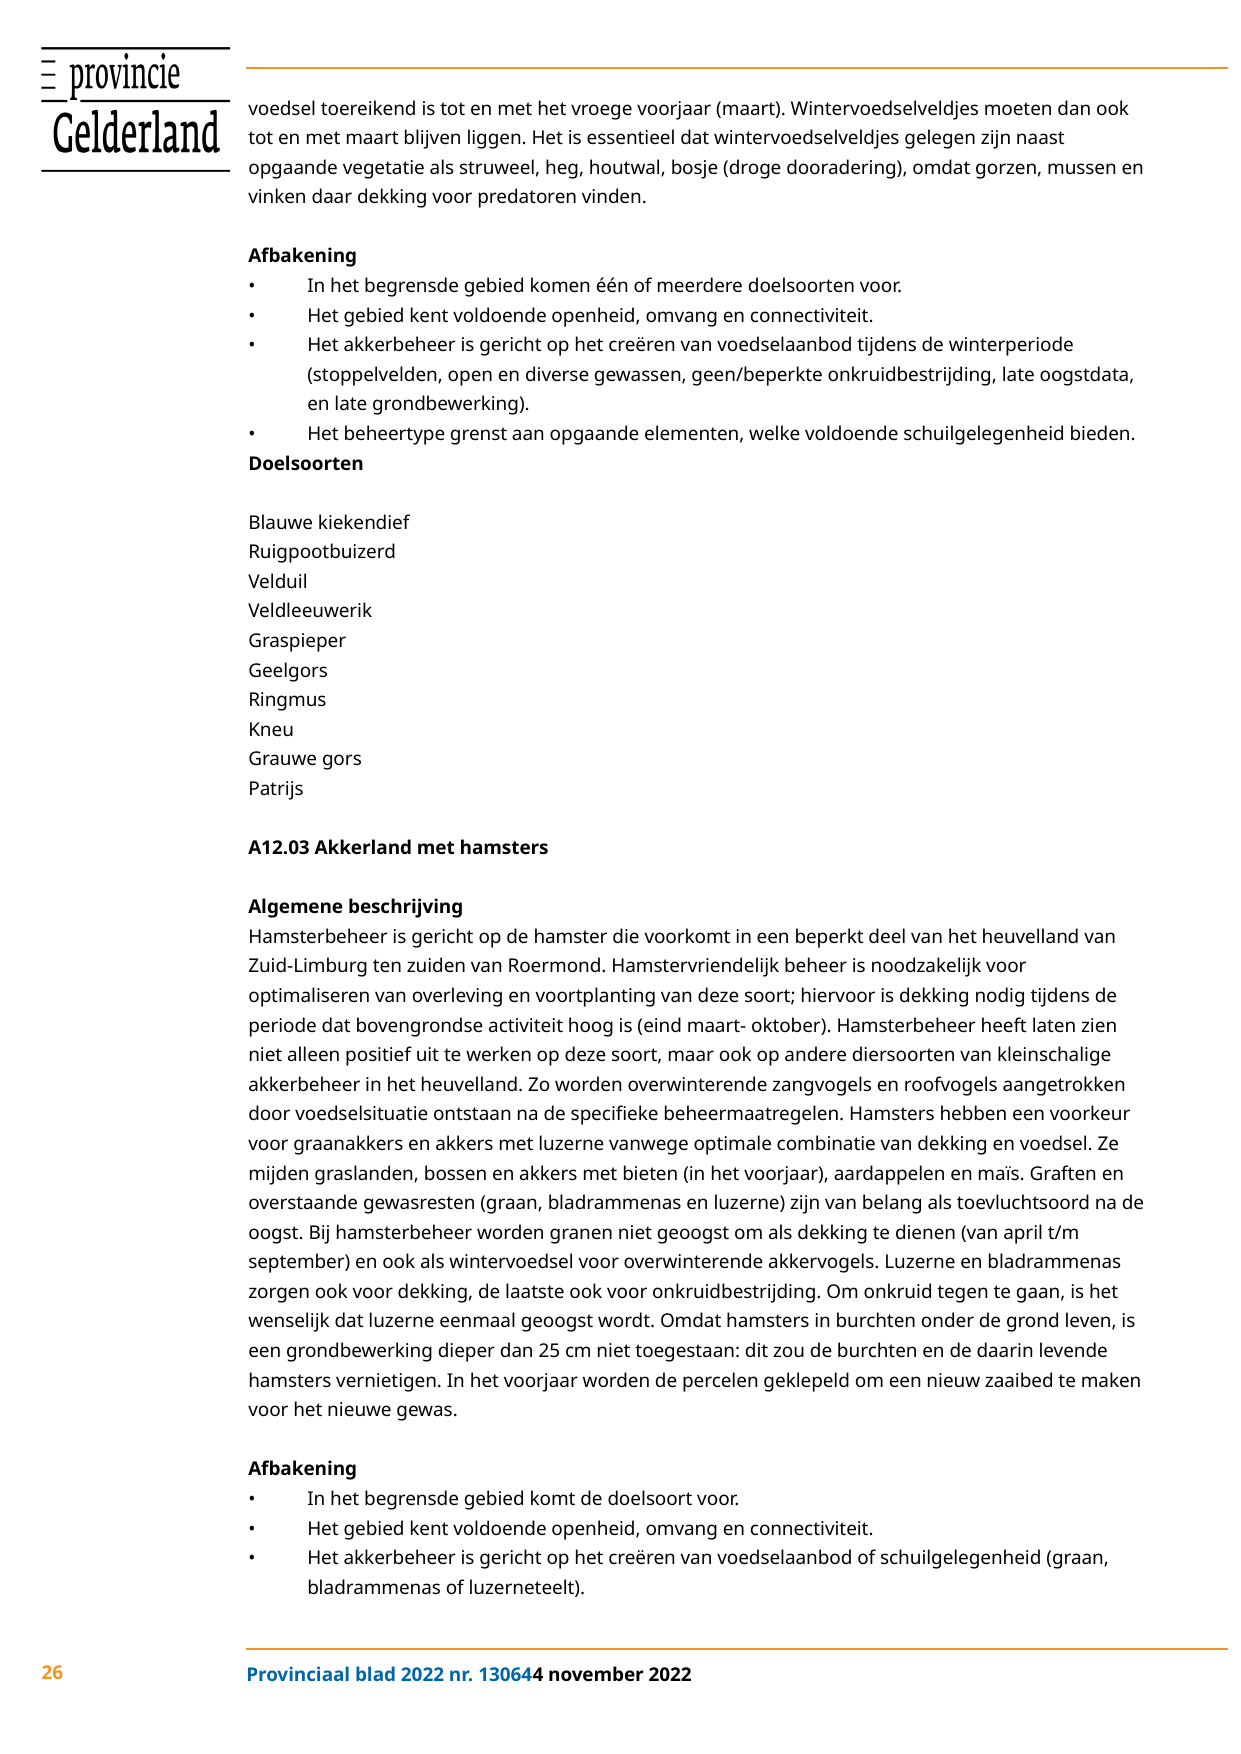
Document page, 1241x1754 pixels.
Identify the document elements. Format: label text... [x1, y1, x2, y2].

text Graspieper [248, 627, 1152, 653]
list In het begrensde gebied komen één of meerdere doelsoorten voor. [248, 272, 1152, 298]
list Het gebied kent voldoende openheid, omvang en connectiviteit. [248, 302, 1152, 328]
picture [41, 47, 231, 172]
text Grauwe gors [248, 746, 1152, 771]
text Algemene beschrijving [248, 893, 1152, 919]
text Velduil [248, 568, 1152, 594]
list In het begrensde gebied komt de doelsoort voor. [248, 1485, 1152, 1511]
text Doelsoorten [248, 450, 1152, 476]
text Afbakening [248, 243, 1152, 268]
text Ruigpootbuizerd [248, 538, 1152, 564]
text Veldleeuwerik [248, 598, 1152, 623]
list Het beheertype grenst aan opgaande elementen, welke voldoende schuilgelegenheid bieden. [248, 420, 1152, 446]
text Kneu [248, 716, 1152, 742]
text Ringmus [248, 686, 1152, 712]
text A12.03 Akkerland met hamsters [248, 834, 1152, 860]
text Afbakening [248, 1456, 1152, 1481]
text voedsel toereikend is tot en met het vroege voorjaar (maart). Wintervoedselveldjes moeten dan ook tot en met maart blijven liggen. Het is essentieel dat wintervoedselveldjes gelegen zijn naast opgaande vegetatie als struweel, heg, houtwal, bosje (droge dooradering), omdat gorzen, mussen en vinken daar dekking voor predatoren vinden. [248, 95, 1152, 209]
text Geelgors [248, 657, 1152, 683]
text Patrijs [248, 775, 1152, 801]
text Blauwe kiekendief [248, 509, 1152, 535]
list Het akkerbeheer is gericht op het creëren van voedselaanbod tijdens de winterperiode (stoppelvelden, open en diverse gewassen, geen/beperkte onkruidbestrijding, late oogstdata, en late grondbewerking). [248, 331, 1152, 416]
text Hamsterbeheer is gericht op de hamster die voorkomt in een beperkt deel van het heuvelland van Zuid-Limburg ten zuiden van Roermond. Hamstervriendelijk beheer is noodzakelijk voor optimaliseren van overleving en voortplanting van deze soort; hiervoor is dekking nodig tijdens de periode dat bovengrondse activiteit hoog is (eind maart- oktober). Hamsterbeheer heeft laten zien niet alleen positief uit te werken op deze soort, maar ook op andere diersoorten van kleinschalige akkerbeheer in het heuvelland. Zo worden overwinterende zangvogels en roofvogels aangetrokken door voedselsituatie ontstaan na de specifieke beheermaatregelen. Hamsters hebben een voorkeur voor graanakkers en akkers met luzerne vanwege optimale combinatie van dekking en voedsel. Ze mijden graslanden, bossen en akkers met bieten (in het voorjaar), aardappelen en maïs. Graften en overstaande gewasresten (graan, bladrammenas en luzerne) zijn van belang als toevluchtsoord na de oogst. Bij hamsterbeheer worden granen niet geoogst om als dekking te dienen (van april t/m september) en ook als wintervoedsel voor overwinterende akkervogels. Luzerne en bladrammenas zorgen ook voor dekking, de laatste ook voor onkruidbestrijding. Om onkruid tegen te gaan, is het wenselijk dat luzerne eenmaal geoogst wordt. Omdat hamsters in burchten onder de grond leven, is een grondbewerking dieper dan 25 cm niet toegestaan: dit zou de burchten en de daarin levende hamsters vernietigen. In het voorjaar worden de percelen geklepeld om een nieuw zaaibed te maken voor het nieuwe gewas. [248, 923, 1152, 1422]
list Het gebied kent voldoende openheid, omvang en connectiviteit. [248, 1515, 1152, 1541]
list Het akkerbeheer is gericht op het creëren van voedselaanbod of schuilgelegenheid (graan, bladrammenas of luzerneteelt). [248, 1544, 1152, 1600]
